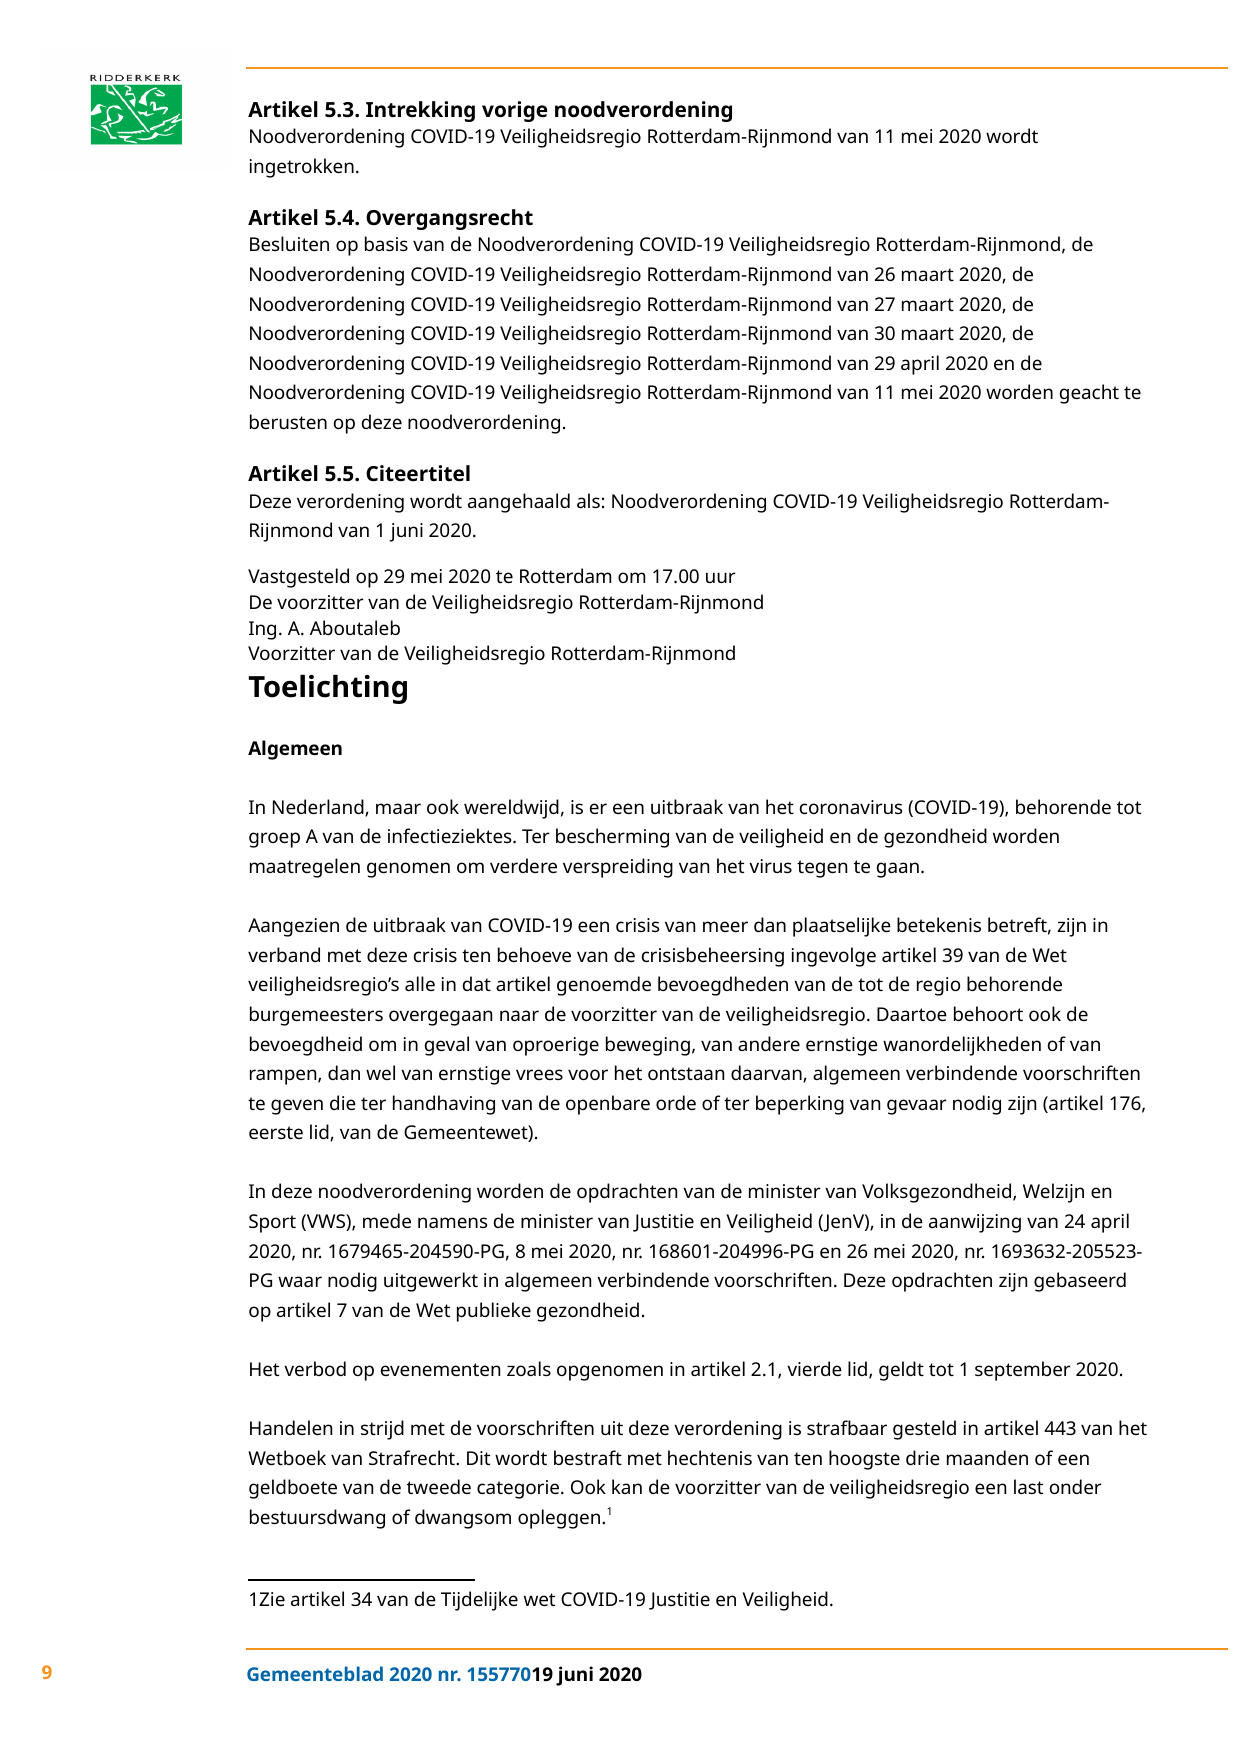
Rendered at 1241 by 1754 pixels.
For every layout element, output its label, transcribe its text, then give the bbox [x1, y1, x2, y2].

text Zie artikel 34 van de Tijdelijke wet COVID-19 Justitie en Veiligheid. [248, 1586, 1152, 1612]
text Artikel 5.4. Overgangsrecht [248, 203, 1152, 232]
text De voorzitter van de Veiligheidsregio Rotterdam-Rijnmond [248, 589, 1152, 615]
text Deze verordening wordt aangehaald als: Noodverordening COVID-19 Veiligheidsregio Rotterdam-Rijnmond van 1 juni 2020. [248, 488, 1152, 543]
text In deze noodverordening worden de opdrachten van de minister van Volksgezondheid, Welzijn en Sport (VWS), mede namens de minister van Justitie en Veiligheid (JenV), in de aanwijzing van 24 april 2020, nr. 1679465-204590-PG, 8 mei 2020, nr. 168601-204996-PG en 26 mei 2020, nr. 1693632-205523-PG waar nodig uitgewerkt in algemeen verbindende voorschriften. Deze opdrachten zijn gebaseerd op artikel 7 van de Wet publieke gezondheid. [248, 1179, 1152, 1323]
text Noodverordening COVID-19 Veiligheidsregio Rotterdam-Rijnmond van 11 mei 2020 wordt ingetrokken. [248, 123, 1152, 178]
text Besluiten op basis van de Noodverordening COVID-19 Veiligheidsregio Rotterdam-Rijnmond, de Noodverordening COVID-19 Veiligheidsregio Rotterdam-Rijnmond van 26 maart 2020, de Noodverordening COVID-19 Veiligheidsregio Rotterdam-Rijnmond van 27 maart 2020, de Noodverordening COVID-19 Veiligheidsregio Rotterdam-Rijnmond van 30 maart 2020, de Noodverordening COVID-19 Veiligheidsregio Rotterdam-Rijnmond van 29 april 2020 en de Noodverordening COVID-19 Veiligheidsregio Rotterdam-Rijnmond van 11 mei 2020 worden geacht te berusten op deze noodverordening. [248, 232, 1152, 435]
text Algemeen [248, 735, 1152, 761]
text Het verbod op evenementen zoals opgenomen in artikel 2.1, vierde lid, geldt tot 1 september 2020. [248, 1356, 1152, 1382]
text Handelen in strijd met de voorschriften uit deze verordening is strafbaar gesteld in artikel 443 van het Wetboek van Strafrecht. Dit wordt bestraft met hechtenis van ten hoogste drie maanden of een geldboete van de tweede categorie. Ook kan de voorzitter van de veiligheidsregio een last onder bestuursdwang of dwangsom opleggen. [248, 1415, 1152, 1530]
text Vastgesteld op 29 mei 2020 te Rotterdam om 17.00 uur [248, 563, 1152, 589]
text In Nederland, maar ook wereldwijd, is er een uitbraak van het coronavirus (COVID-19), behorende tot groep A van de infectieziektes. Ter bescherming van de veiligheid en de gezondheid worden maatregelen genomen om verdere verspreiding van het virus tegen te gaan. [248, 794, 1152, 879]
text Voorzitter van de Veiligheidsregio Rotterdam-Rijnmond [248, 640, 1152, 666]
picture [41, 47, 231, 172]
text Aangezien de uitbraak van COVID-19 een crisis van meer dan plaatselijke betekenis betreft, zijn in verband met deze crisis ten behoeve van de crisisbeheersing ingevolge artikel 39 van de Wet veiligheidsregio’s alle in dat artikel genoemde bevoegdheden van de tot de regio behorende burgemeesters overgegaan naar de voorzitter van de veiligheidsregio. Daartoe behoort ook de bevoegdheid om in geval van oproerige beweging, van andere ernstige wanordelijkheden of van rampen, dan wel van ernstige vrees voor het ontstaan daarvan, algemeen verbindende voorschriften te geven die ter handhaving van de openbare orde of ter beperking van gevaar nodig zijn (artikel 176, eerste lid, van de Gemeentewet). [248, 912, 1152, 1145]
text Artikel 5.5. Citeertitel [248, 459, 1152, 488]
text Artikel 5.3. Intrekking vorige noodverordening [248, 95, 1152, 123]
text Toelichting [248, 666, 1152, 706]
text Ing. A. Aboutaleb [248, 615, 1152, 640]
